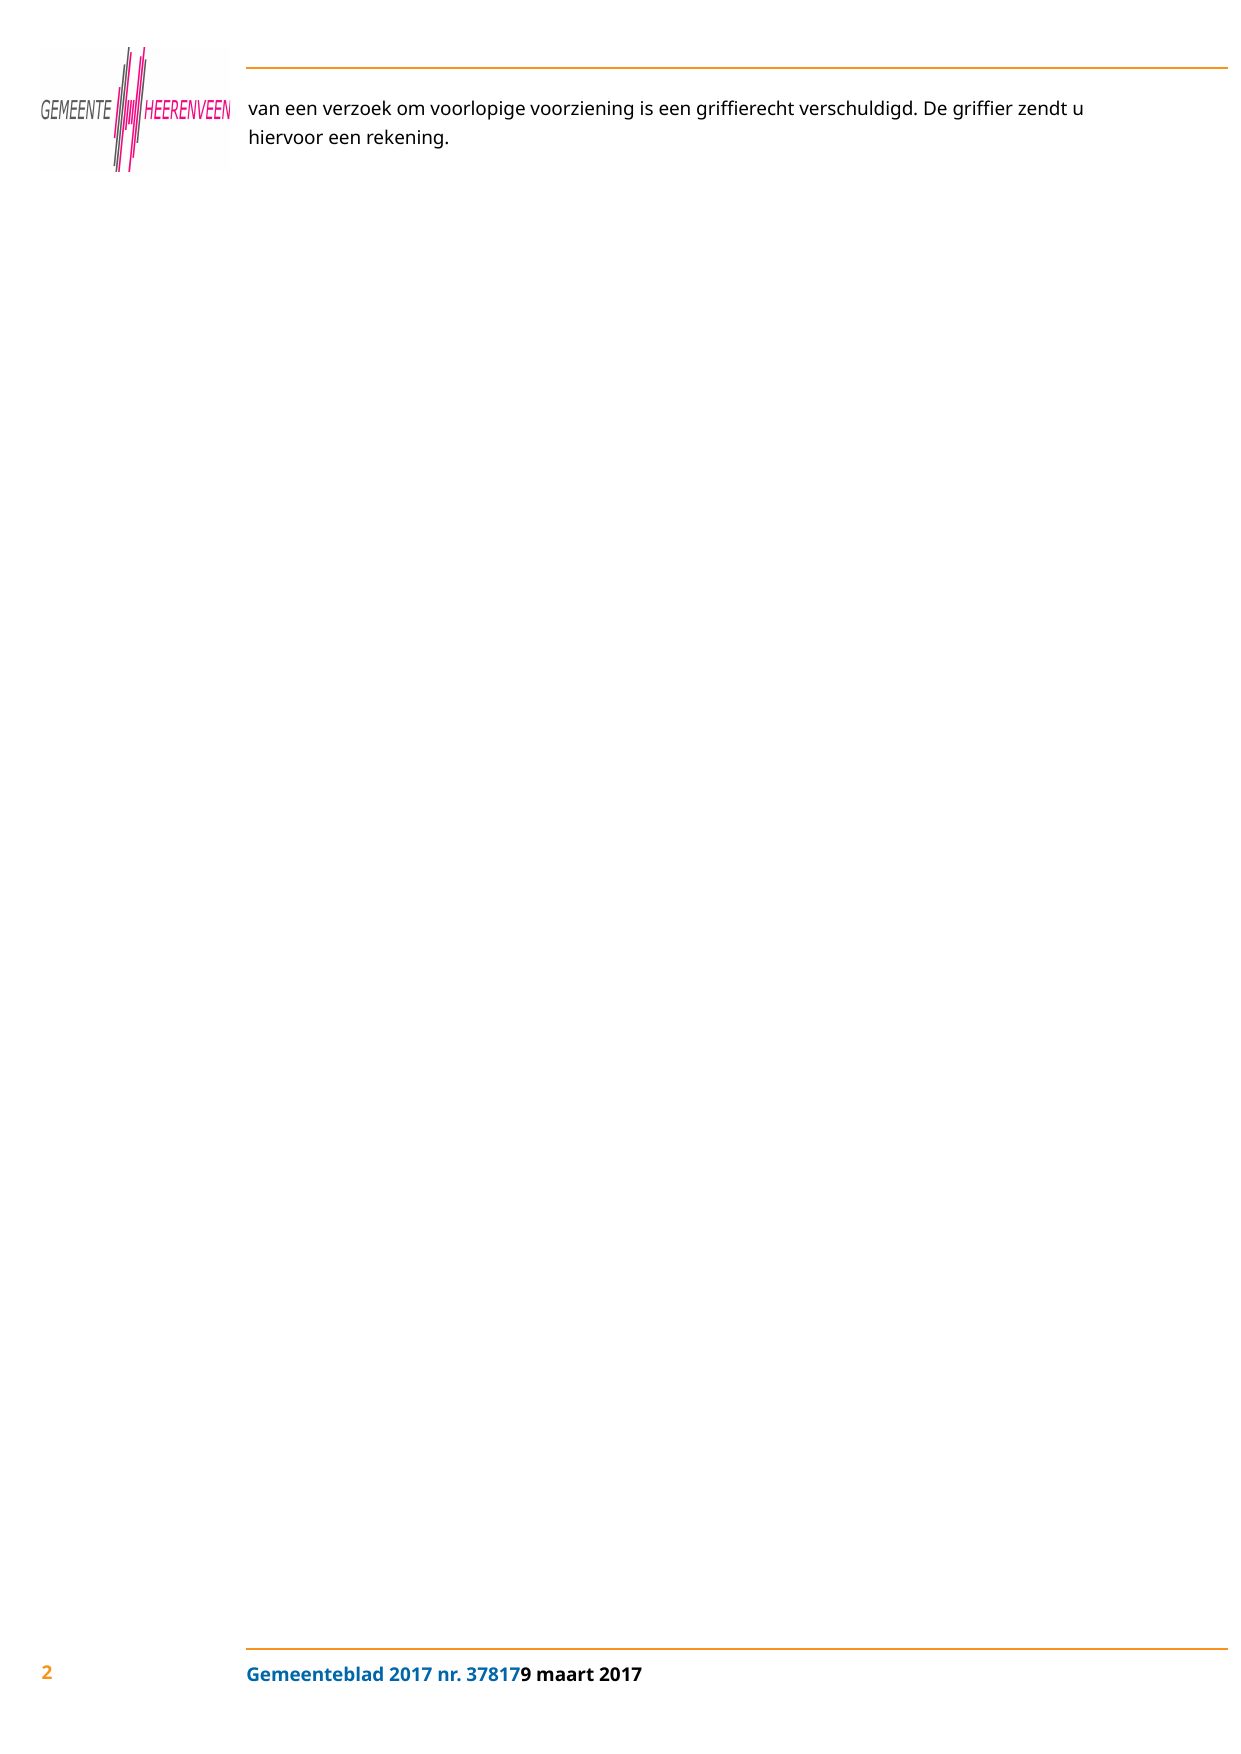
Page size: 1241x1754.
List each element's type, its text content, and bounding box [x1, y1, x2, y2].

picture [41, 47, 231, 172]
text van een verzoek om voorlopige voorziening is een griffierecht verschuldigd. De griffier zendt u hiervoor een rekening. [248, 95, 1152, 150]
